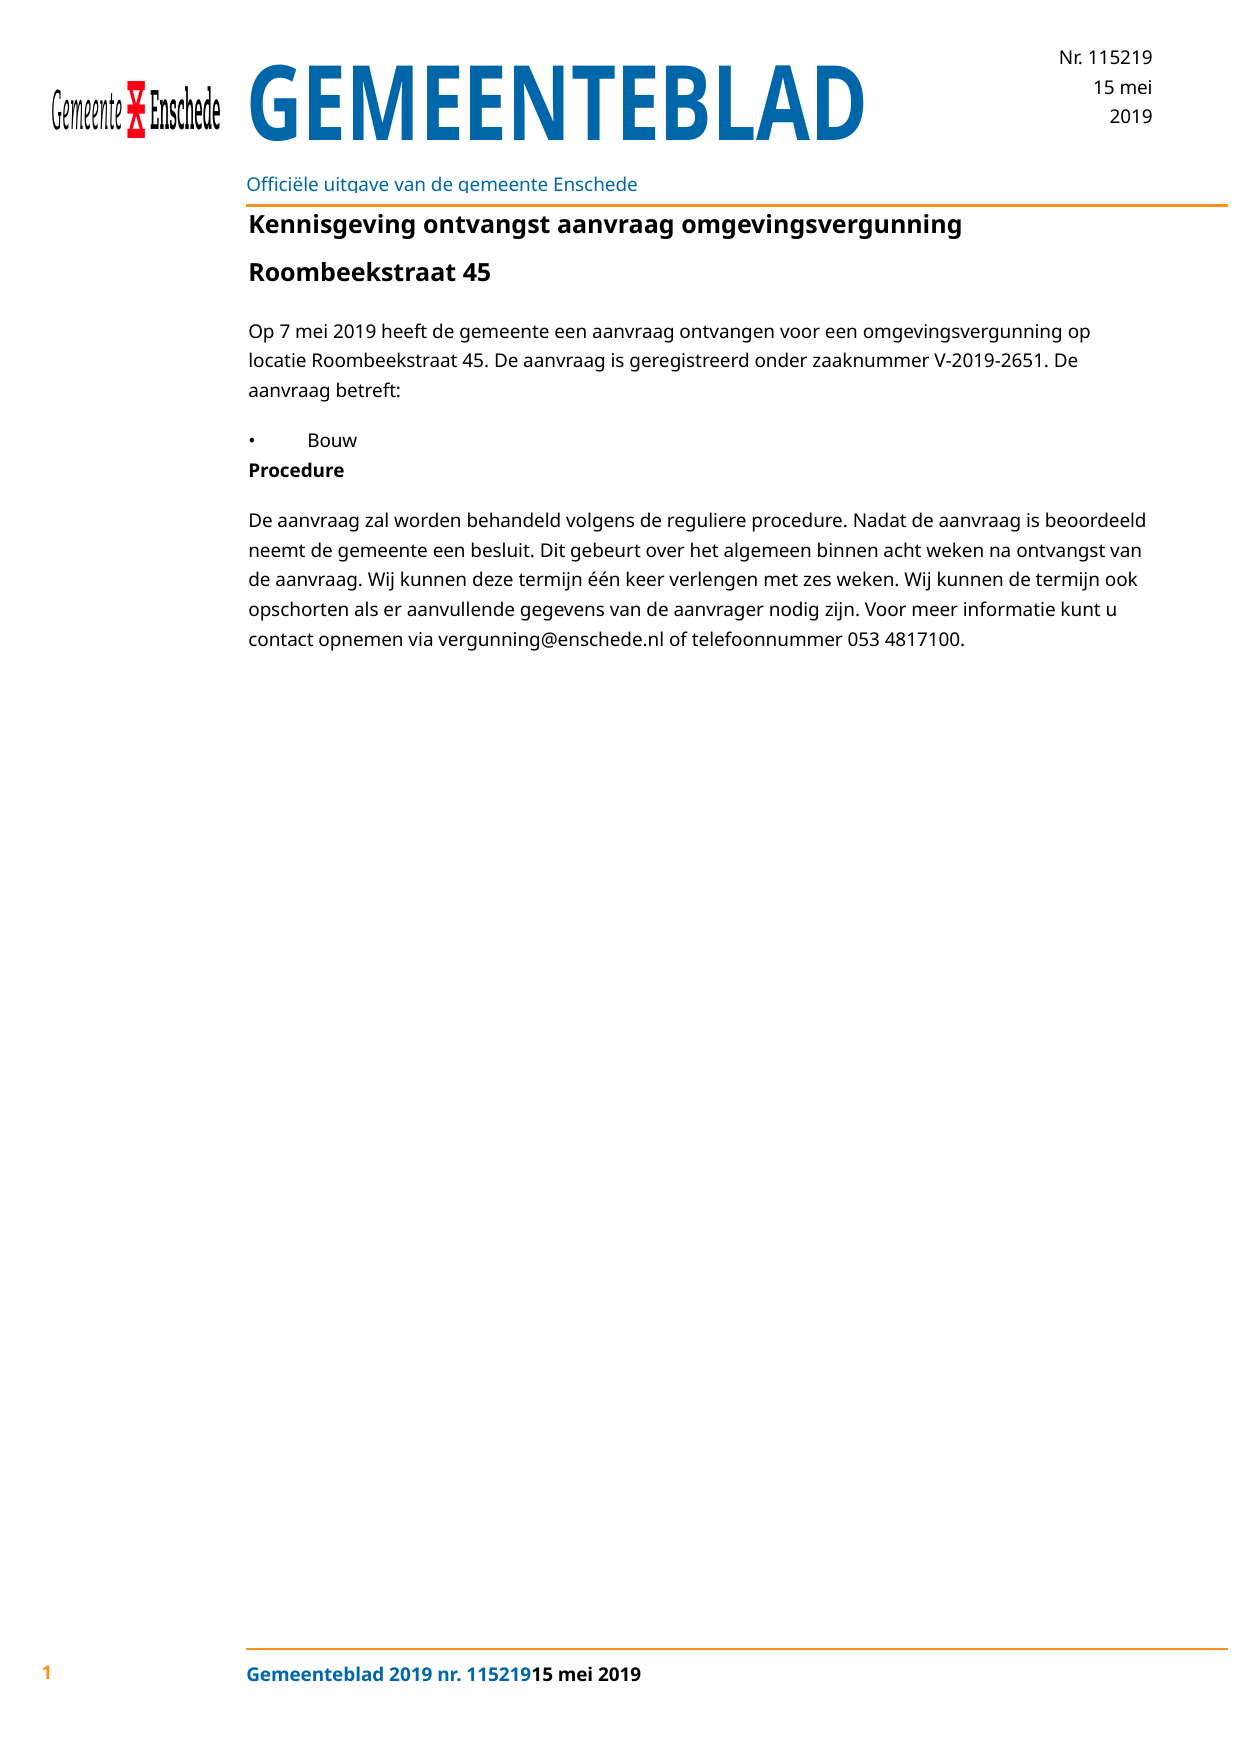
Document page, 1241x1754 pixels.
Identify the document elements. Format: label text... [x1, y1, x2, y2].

text Kennisgeving ontvangst aanvraag omgevingsvergunning Roombeekstraat 45 [248, 207, 1152, 288]
text Procedure [248, 457, 1152, 483]
text Op 7 mei 2019 heeft de gemeente een aanvraag ontvangen voor een omgevingsvergunning op locatie Roombeekstraat 45. De aanvraag is geregistreerd onder zaaknummer V-2019-2651. De aanvraag betreft: [248, 318, 1152, 403]
list Bouw [248, 427, 1152, 453]
text De aanvraag zal worden behandeld volgens de reguliere procedure. Nadat de aanvraag is beoordeeld neemt de gemeente een besluit. Dit gebeurt over het algemeen binnen acht weken na ontvangst van de aanvraag. Wij kunnen deze termijn één keer verlengen met zes weken. Wij kunnen de termijn ook opschorten als er aanvullende gegevens van de aanvrager nodig zijn. Voor meer informatie kunt u contact opnemen via vergunning@enschede.nl of telefoonnummer 053 4817100. [248, 507, 1152, 652]
picture [41, 47, 231, 172]
